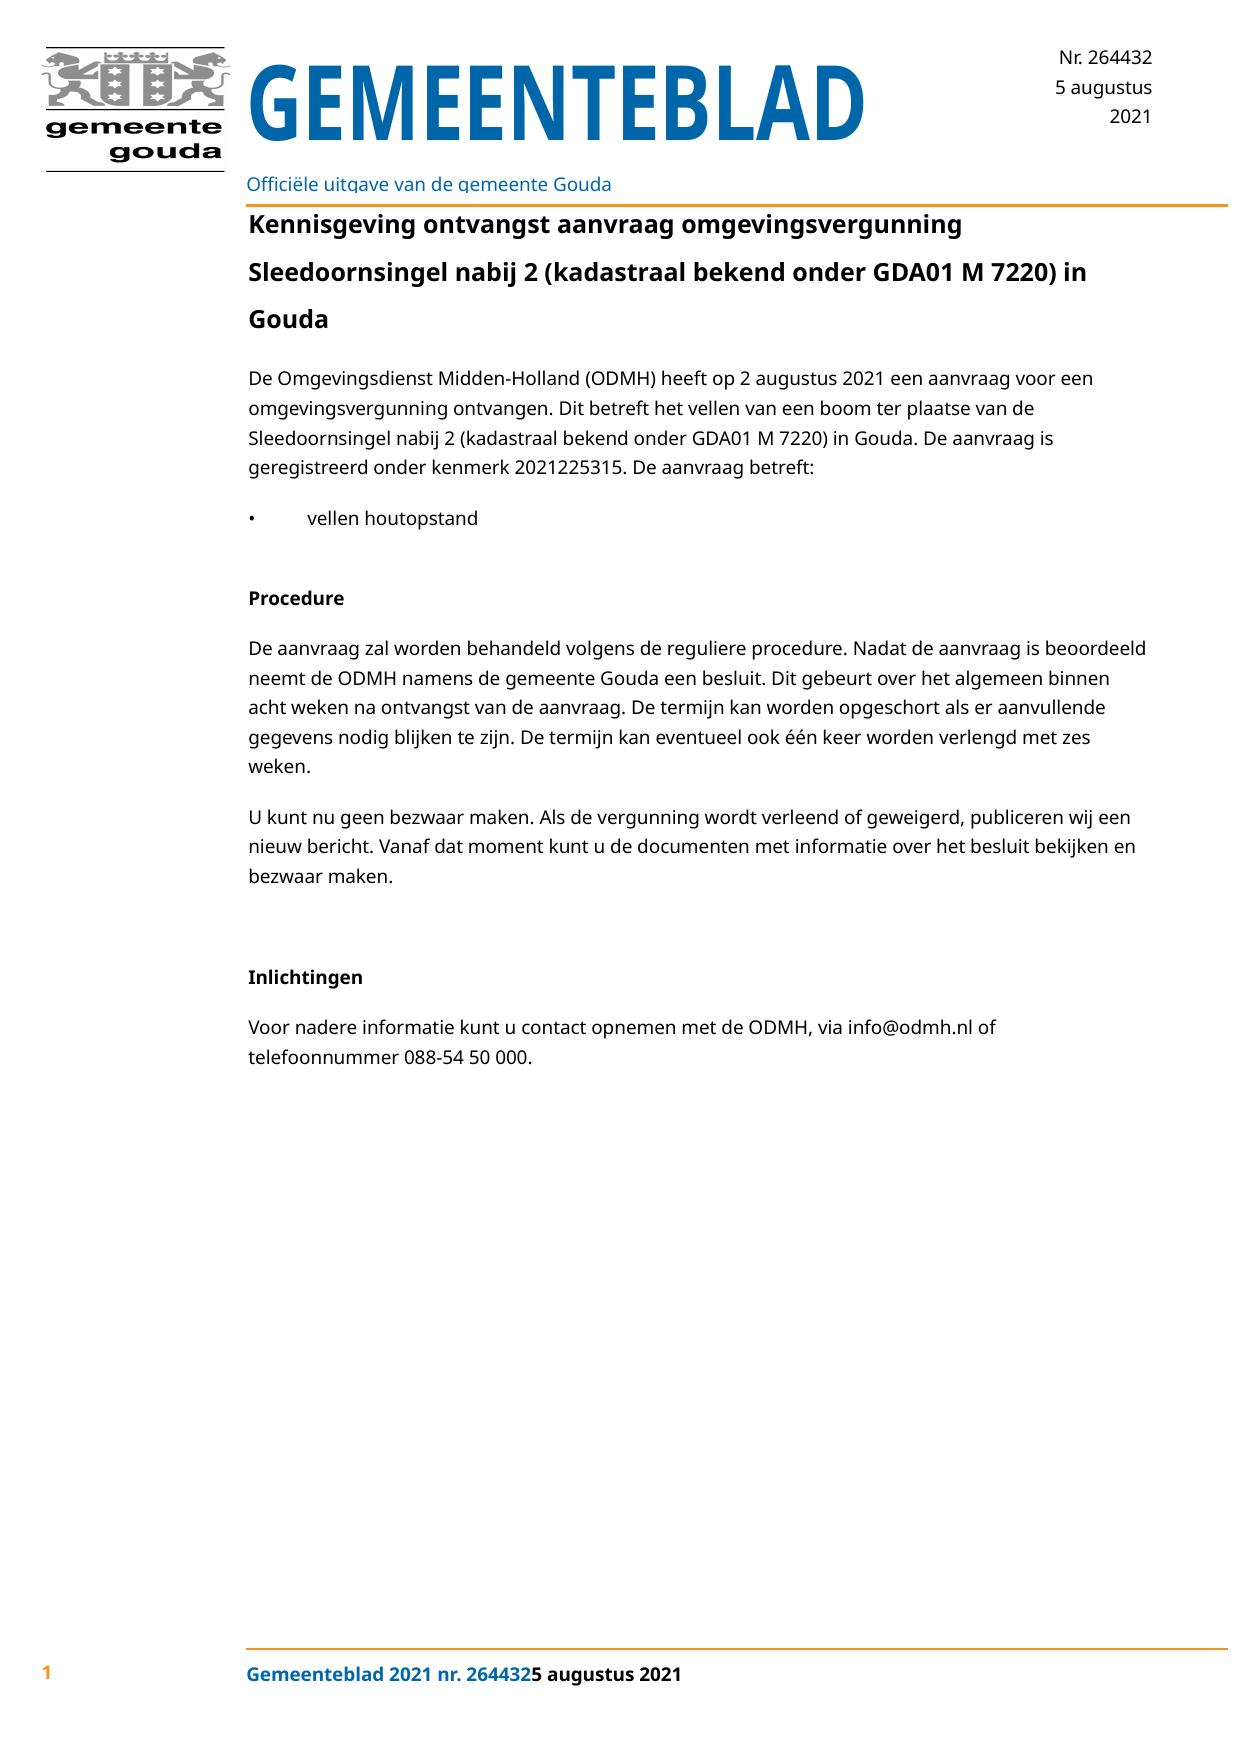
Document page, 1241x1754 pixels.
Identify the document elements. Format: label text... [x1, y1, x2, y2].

list vellen houtopstand [248, 505, 1152, 530]
text Procedure [248, 585, 1152, 610]
text Kennisgeving ontvangst aanvraag omgevingsvergunning Sleedoornsingel nabij 2 (kadastraal bekend onder GDA01 M 7220) in Gouda [248, 207, 1152, 336]
text De aanvraag zal worden behandeld volgens de reguliere procedure. Nadat de aanvraag is beoordeeld neemt de ODMH namens de gemeente Gouda een besluit. Dit gebeurt over het algemeen binnen acht weken na ontvangst van de aanvraag. De termijn kan worden opgeschort als er aanvullende gegevens nodig blijken te zijn. De termijn kan eventueel ook één keer worden verlengd met zes weken. [248, 635, 1152, 779]
text U kunt nu geen bezwaar maken. Als de vergunning wordt verleend of geweigerd, publiceren wij een nieuw bericht. Vanaf dat moment kunt u de documenten met informatie over het besluit bekijken en bezwaar maken. [248, 804, 1152, 889]
picture [41, 47, 231, 172]
text Voor nadere informatie kunt u contact opnemen met de ODMH, via info@odmh.nl of telefoonnummer 088-54 50 000. [248, 1014, 1152, 1069]
text Inlichtingen [248, 964, 1152, 989]
text De Omgevingsdienst Midden-Holland (ODMH) heeft op 2 augustus 2021 een aanvraag voor een omgevingsvergunning ontvangen. Dit betreft het vellen van een boom ter plaatse van de Sleedoornsingel nabij 2 (kadastraal bekend onder GDA01 M 7220) in Gouda. De aanvraag is geregistreerd onder kenmerk 2021225315. De aanvraag betreft: [248, 366, 1152, 480]
